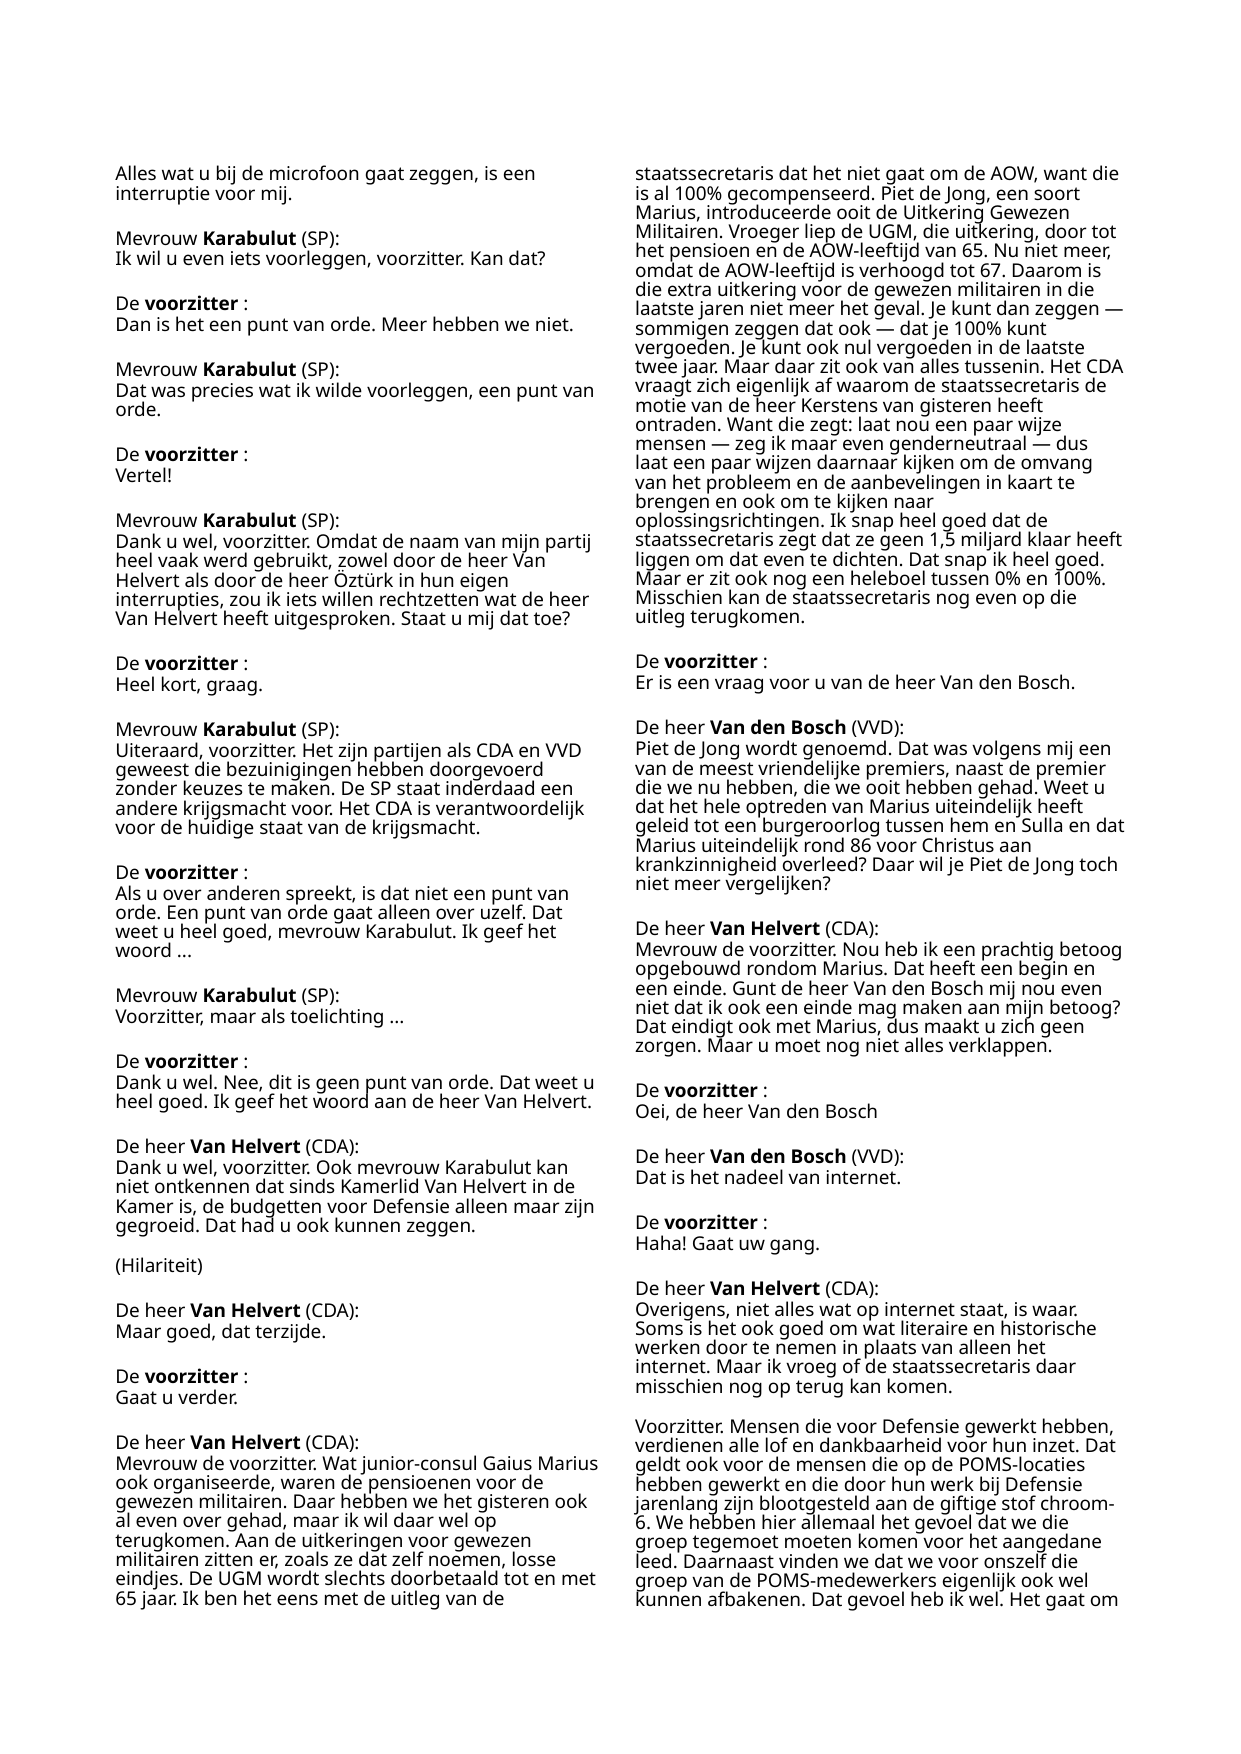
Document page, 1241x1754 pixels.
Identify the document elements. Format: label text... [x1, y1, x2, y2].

text Ik wil u even iets voorleggen, voorzitter. Kan dat? [115, 250, 605, 270]
text Gaat u verder. [115, 1389, 605, 1408]
text Dank u wel. Nee, dit is geen punt van orde. Dat weet u heel goed. Ik geef het woord aan de heer Van Helvert. [115, 1074, 605, 1113]
text De voorzitter : [115, 1363, 605, 1389]
text Als u over anderen spreekt, is dat niet een punt van orde. Een punt van orde gaat alleen over uzelf. Dat weet u heel goed, mevrouw Karabulut. Ik geef het woord ... [115, 885, 605, 962]
text Maar goed, dat terzijde. [115, 1323, 605, 1342]
text Mevrouw Karabulut (SP): [115, 356, 605, 382]
text De heer Van Helvert (CDA): [115, 1297, 605, 1323]
text Oei, de heer Van den Bosch [635, 1103, 1125, 1122]
text Voorzitter. Mensen die voor Defensie gewerkt hebben, verdienen alle lof en dankbaarheid voor hun inzet. Dat geldt ook voor de mensen die op de POMS-locaties hebben gewerkt en die door hun werk bij Defensie jarenlang zijn blootgesteld aan de giftige stof chroom-6. We hebben hier allemaal het gevoel dat we die groep tegemoet moeten komen voor het aangedane leed. Daarnaast vinden we dat we voor onszelf die groep van de POMS-medewerkers eigenlijk ook wel kunnen afbakenen. Dat gevoel heb ik wel. Het gaat om [635, 1418, 1125, 1610]
text De voorzitter : [635, 649, 1125, 674]
text De voorzitter : [635, 1209, 1125, 1235]
text Mevrouw Karabulut (SP): [115, 225, 605, 250]
text Overigens, niet alles wat op internet staat, is waar. Soms is het ook goed om wat literaire en historische werken door te nemen in plaats van alleen het internet. Maar ik vroeg of de staatssecretaris daar misschien nog op terug kan komen. [635, 1301, 1125, 1397]
text De voorzitter : [115, 650, 605, 676]
text De heer Van Helvert (CDA): [635, 1275, 1125, 1301]
text De voorzitter : [115, 291, 605, 316]
text Mevrouw Karabulut (SP): [115, 716, 605, 742]
text Heel kort, graag. [115, 676, 605, 695]
text Uiteraard, voorzitter. Het zijn partijen als CDA en VVD geweest die bezuinigingen hebben doorgevoerd zonder keuzes te maken. De SP staat inderdaad een andere krijgsmacht voor. Het CDA is verantwoordelijk voor de huidige staat van de krijgsmacht. [115, 742, 605, 838]
text Vertel! [115, 467, 605, 486]
text De voorzitter : [635, 1077, 1125, 1103]
text Dan is het een punt van orde. Meer hebben we niet. [115, 316, 605, 336]
text Voorzitter, maar als toelichting ... [115, 1008, 605, 1028]
text De heer Van Helvert (CDA): [115, 1429, 605, 1455]
text De heer Van Helvert (CDA): [635, 915, 1125, 941]
text Er is een vraag voor u van de heer Van den Bosch. [635, 674, 1125, 694]
text De voorzitter : [115, 1048, 605, 1074]
text Mevrouw de voorzitter. Nou heb ik een prachtig betoog opgebouwd rondom Marius. Dat heeft een begin en een einde. Gunt de heer Van den Bosch mij nou even niet dat ik ook een einde mag maken aan mijn betoog? Dat eindigt ook met Marius, dus maakt u zich geen zorgen. Maar u moet nog niet alles verklappen. [635, 941, 1125, 1057]
text staatssecretaris dat het niet gaat om de AOW, want die is al 100% gecompenseerd. Piet de Jong, een soort Marius, introduceerde ooit de Uitkering Gewezen Militairen. Vroeger liep de UGM, die uitkering, door tot het pensioen en de AOW-leeftijd van 65. Nu niet meer, omdat de AOW-leeftijd is verhoogd tot 67. Daarom is die extra uitkering voor de gewezen militairen in die laatste jaren niet meer het geval. Je kunt dan zeggen — sommigen zeggen dat ook — dat je 100% kunt vergoeden. Je kunt ook nul vergoeden in de laatste twee jaar. Maar daar zit ook van alles tussenin. Het CDA vraagt zich eigenlijk af waarom de staatssecretaris de motie van de heer Kerstens van gisteren heeft ontraden. Want die zegt: laat nou een paar wijze mensen — zeg ik maar even genderneutraal — dus laat een paar wijzen daarnaar kijken om de omvang van het probleem en de aanbevelingen in kaart te brengen en ook om te kijken naar oplossingsrichtingen. Ik snap heel goed dat de staatssecretaris zegt dat ze geen 1,5 miljard klaar heeft liggen om dat even te dichten. Dat snap ik heel goed. Maar er zit ook nog een heleboel tussen 0% en 100%. Misschien kan de staatssecretaris nog even op die uitleg terugkomen. [635, 165, 1125, 628]
text De heer Van Helvert (CDA): [115, 1133, 605, 1159]
text Dank u wel, voorzitter. Omdat de naam van mijn partij heel vaak werd gebruikt, zowel door de heer Van Helvert als door de heer Öztürk in hun eigen interrupties, zou ik iets willen rechtzetten wat de heer Van Helvert heeft uitgesproken. Staat u mij dat toe? [115, 533, 605, 629]
text De voorzitter : [115, 441, 605, 467]
text Dat was precies wat ik wilde voorleggen, een punt van orde. [115, 382, 605, 421]
text Piet de Jong wordt genoemd. Dat was volgens mij een van de meest vriendelijke premiers, naast de premier die we nu hebben, die we ooit hebben gehad. Weet u dat het hele optreden van Marius uiteindelijk heeft geleid tot een burgeroorlog tussen hem en Sulla en dat Marius uiteindelijk rond 86 voor Christus aan krankzinnigheid overleed? Daar wil je Piet de Jong toch niet meer vergelijken? [635, 740, 1125, 894]
text De heer Van den Bosch (VVD): [635, 1143, 1125, 1169]
text Mevrouw Karabulut (SP): [115, 507, 605, 533]
text Mevrouw Karabulut (SP): [115, 983, 605, 1008]
text (Hilariteit) [115, 1257, 605, 1276]
text De heer Van den Bosch (VVD): [635, 714, 1125, 740]
text Dank u wel, voorzitter. Ook mevrouw Karabulut kan niet ontkennen dat sinds Kamerlid Van Helvert in de Kamer is, de budgetten voor Defensie alleen maar zijn gegroeid. Dat had u ook kunnen zeggen. [115, 1159, 605, 1236]
text De voorzitter : [115, 859, 605, 885]
text Haha! Gaat uw gang. [635, 1235, 1125, 1254]
text Dat is het nadeel van internet. [635, 1169, 1125, 1188]
text Alles wat u bij de microfoon gaat zeggen, is een interruptie voor mij. [115, 165, 605, 204]
text Mevrouw de voorzitter. Wat junior-consul Gaius Marius ook organiseerde, waren de pensioenen voor de gewezen militairen. Daar hebben we het gisteren ook al even over gehad, maar ik wil daar wel op terugkomen. Aan de uitkeringen voor gewezen militairen zitten er, zoals ze dat zelf noemen, losse eindjes. De UGM wordt slechts doorbetaald tot en met 65 jaar. Ik ben het eens met de uitleg van de [115, 1455, 605, 1609]
